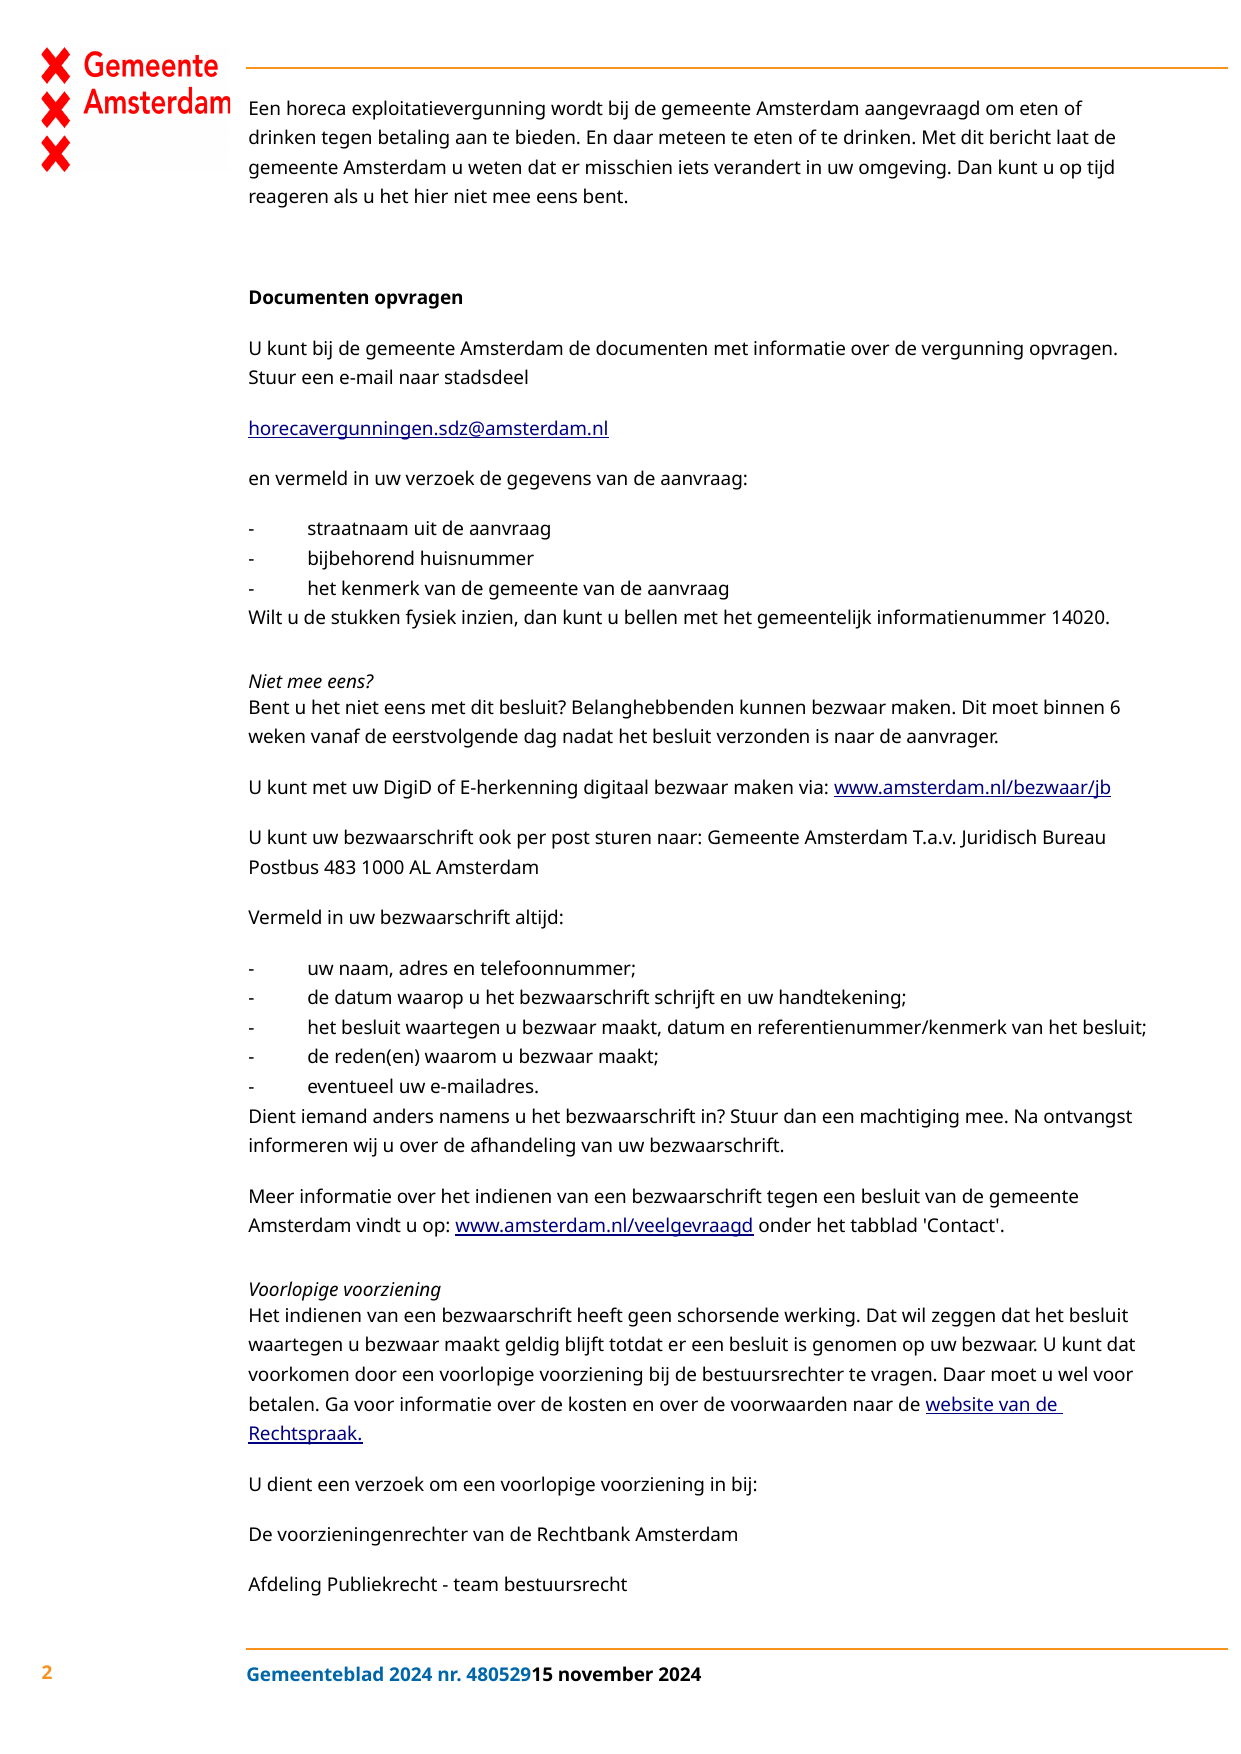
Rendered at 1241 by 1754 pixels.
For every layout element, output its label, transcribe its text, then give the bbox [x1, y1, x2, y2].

list uw naam, adres en telefoonnummer; [248, 955, 1152, 981]
text Afdeling Publiekrecht - team bestuursrecht [248, 1572, 1152, 1597]
picture [41, 47, 231, 172]
text U kunt bij de gemeente Amsterdam de documenten met informatie over de vergunning opvragen. Stuur een e-mail naar stadsdeel [248, 335, 1152, 390]
text Niet mee eens? [248, 668, 1152, 694]
text Voorlopige voorziening [248, 1276, 1152, 1302]
text Dient iemand anders namens u het bezwaarschrift in? Stuur dan een machtiging mee. Na ontvangst informeren wij u over de afhandeling van uw bezwaarschrift. [248, 1103, 1152, 1158]
list bijbehorend huisnummer [248, 545, 1152, 571]
list de datum waarop u het bezwaarschrift schrijft en uw handtekening; [248, 984, 1152, 1010]
text horecavergunningen.sdz@amsterdam.nl [248, 415, 1152, 441]
text Een horeca exploitatievergunning wordt bij de gemeente Amsterdam aangevraagd om eten of drinken tegen betaling aan te bieden. En daar meteen te eten of te drinken. Met dit bericht laat de gemeente Amsterdam u weten dat er misschien iets verandert in uw omgeving. Dan kunt u op tijd reageren als u het hier niet mee eens bent. [248, 95, 1152, 209]
text en vermeld in uw verzoek de gegevens van de aanvraag: [248, 465, 1152, 491]
text Vermeld in uw bezwaarschrift altijd: [248, 904, 1152, 930]
text U dient een verzoek om een voorlopige voorziening in bij: [248, 1471, 1152, 1497]
text De voorzieningenrechter van de Rechtbank Amsterdam [248, 1521, 1152, 1547]
text Meer informatie over het indienen van een bezwaarschrift tegen een besluit van de gemeente Amsterdam vindt u op: www.amsterdam.nl/veelgevraagd onder het tabblad 'Contact'. [248, 1183, 1152, 1238]
text U kunt met uw DigiD of E-herkenning digitaal bezwaar maken via: www.amsterdam.nl/bezwaar/jb [248, 774, 1152, 800]
text Wilt u de stukken fysiek inzien, dan kunt u bellen met het gemeentelijk informatienummer 14020. [248, 604, 1152, 630]
list het kenmerk van de gemeente van de aanvraag [248, 575, 1152, 601]
text Bent u het niet eens met dit besluit? Belanghebbenden kunnen bezwaar maken. Dit moet binnen 6 weken vanaf de eerstvolgende dag nadat het besluit verzonden is naar de aanvrager. [248, 694, 1152, 749]
text Het indienen van een bezwaarschrift heeft geen schorsende werking. Dat wil zeggen dat het besluit waartegen u bezwaar maakt geldig blijft totdat er een besluit is genomen op uw bezwaar. U kunt dat voorkomen door een voorlopige voorziening bij de bestuursrechter te vragen. Daar moet u wel voor betalen. Ga voor informatie over de kosten en over de voorwaarden naar de website van de Rechtspraak. [248, 1302, 1152, 1446]
list eventueel uw e-mailadres. [248, 1073, 1152, 1099]
list het besluit waartegen u bezwaar maakt, datum en referentienummer/kenmerk van het besluit; [248, 1014, 1152, 1040]
list straatnaam uit de aanvraag [248, 516, 1152, 541]
text Documenten opvragen [248, 284, 1152, 310]
text U kunt uw bezwaarschrift ook per post sturen naar: Gemeente Amsterdam T.a.v. Juridisch Bureau Postbus 483 1000 AL Amsterdam [248, 824, 1152, 880]
list de reden(en) waarom u bezwaar maakt; [248, 1044, 1152, 1069]
